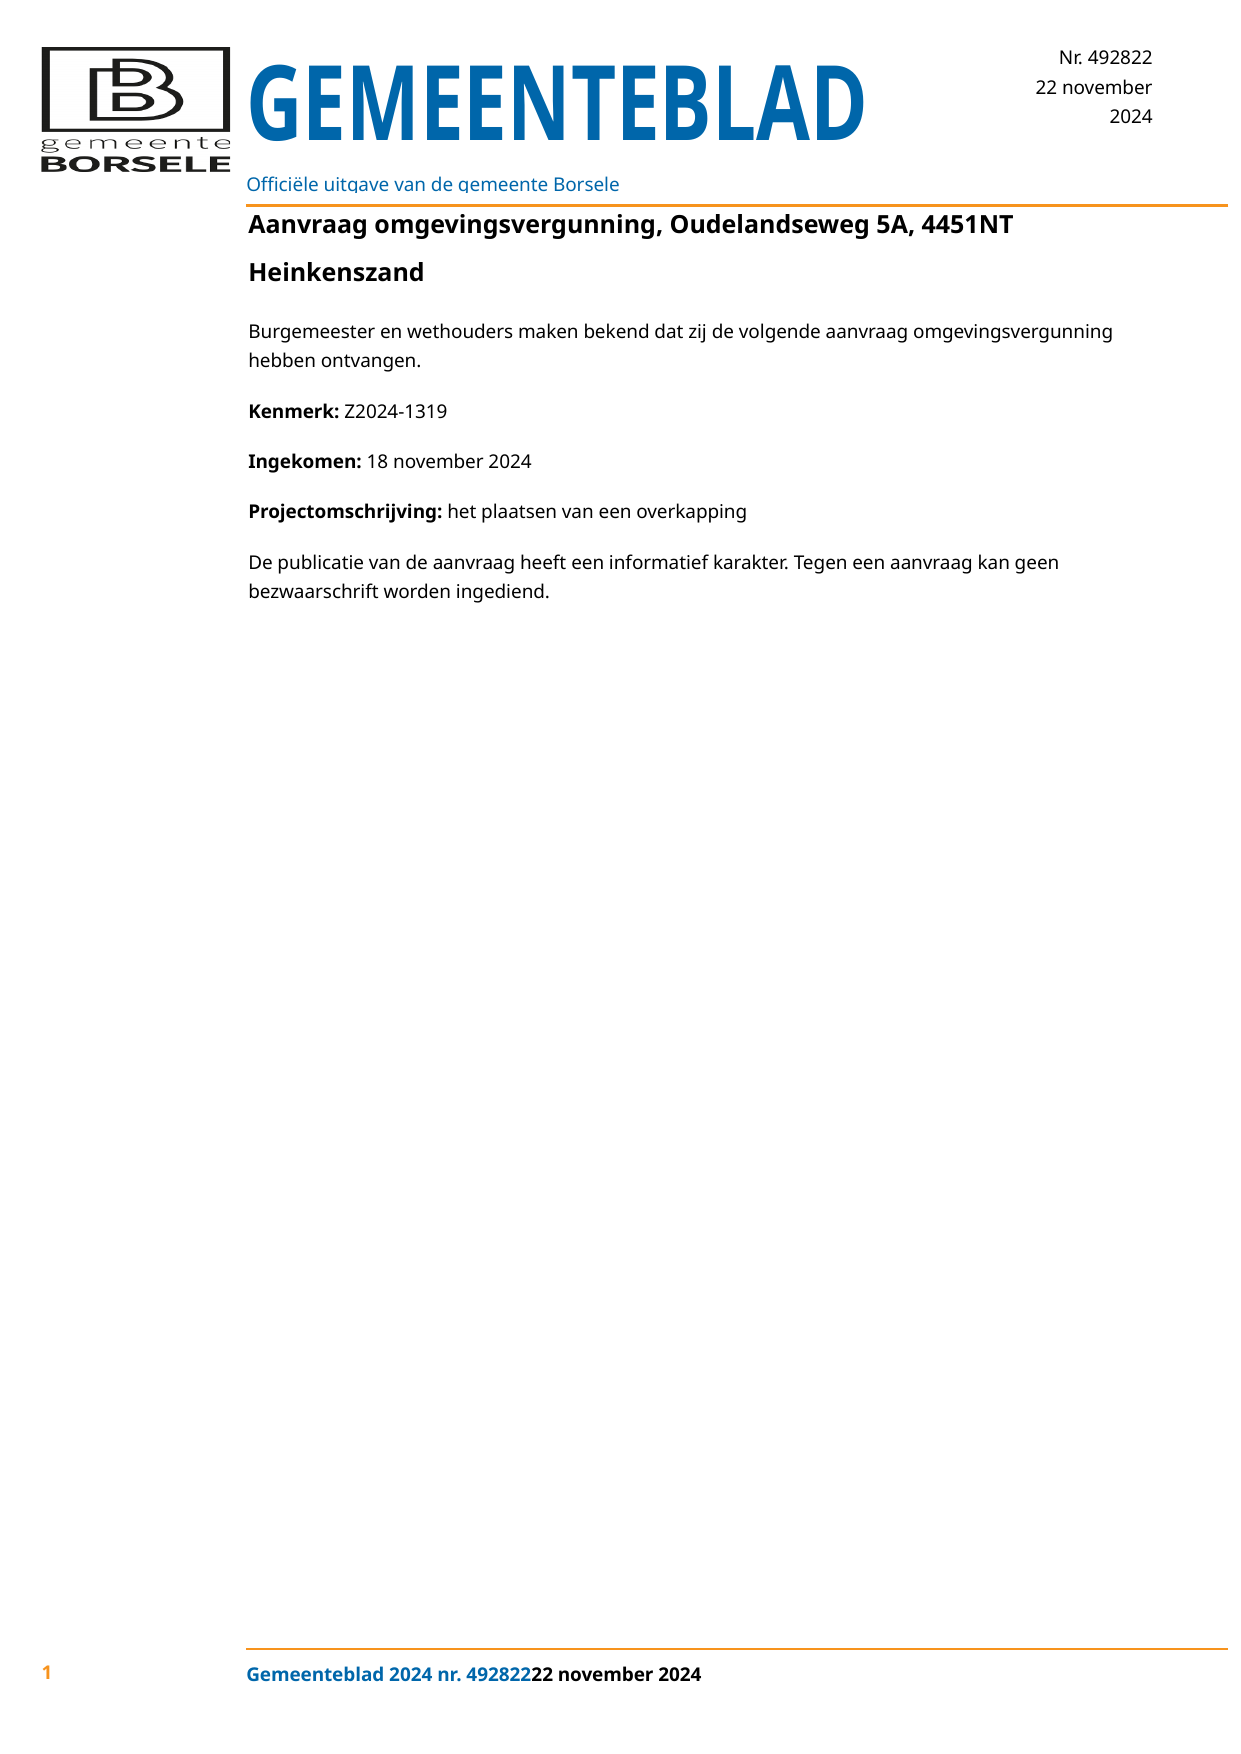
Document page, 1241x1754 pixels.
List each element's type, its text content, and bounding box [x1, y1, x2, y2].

picture [41, 47, 231, 172]
text Kenmerk: Z2024-1319 [248, 398, 1152, 424]
text De publicatie van de aanvraag heeft een informatief karakter. Tegen een aanvraag kan geen bezwaarschrift worden ingediend. [248, 549, 1152, 604]
text Ingekomen: 18 november 2024 [248, 448, 1152, 474]
text Projectomschrijving: het plaatsen van een overkapping [248, 499, 1152, 524]
text Burgemeester en wethouders maken bekend dat zij de volgende aanvraag omgevingsvergunning hebben ontvangen. [248, 318, 1152, 373]
text Aanvraag omgevingsvergunning, Oudelandseweg 5A, 4451NT Heinkenszand [248, 207, 1152, 288]
